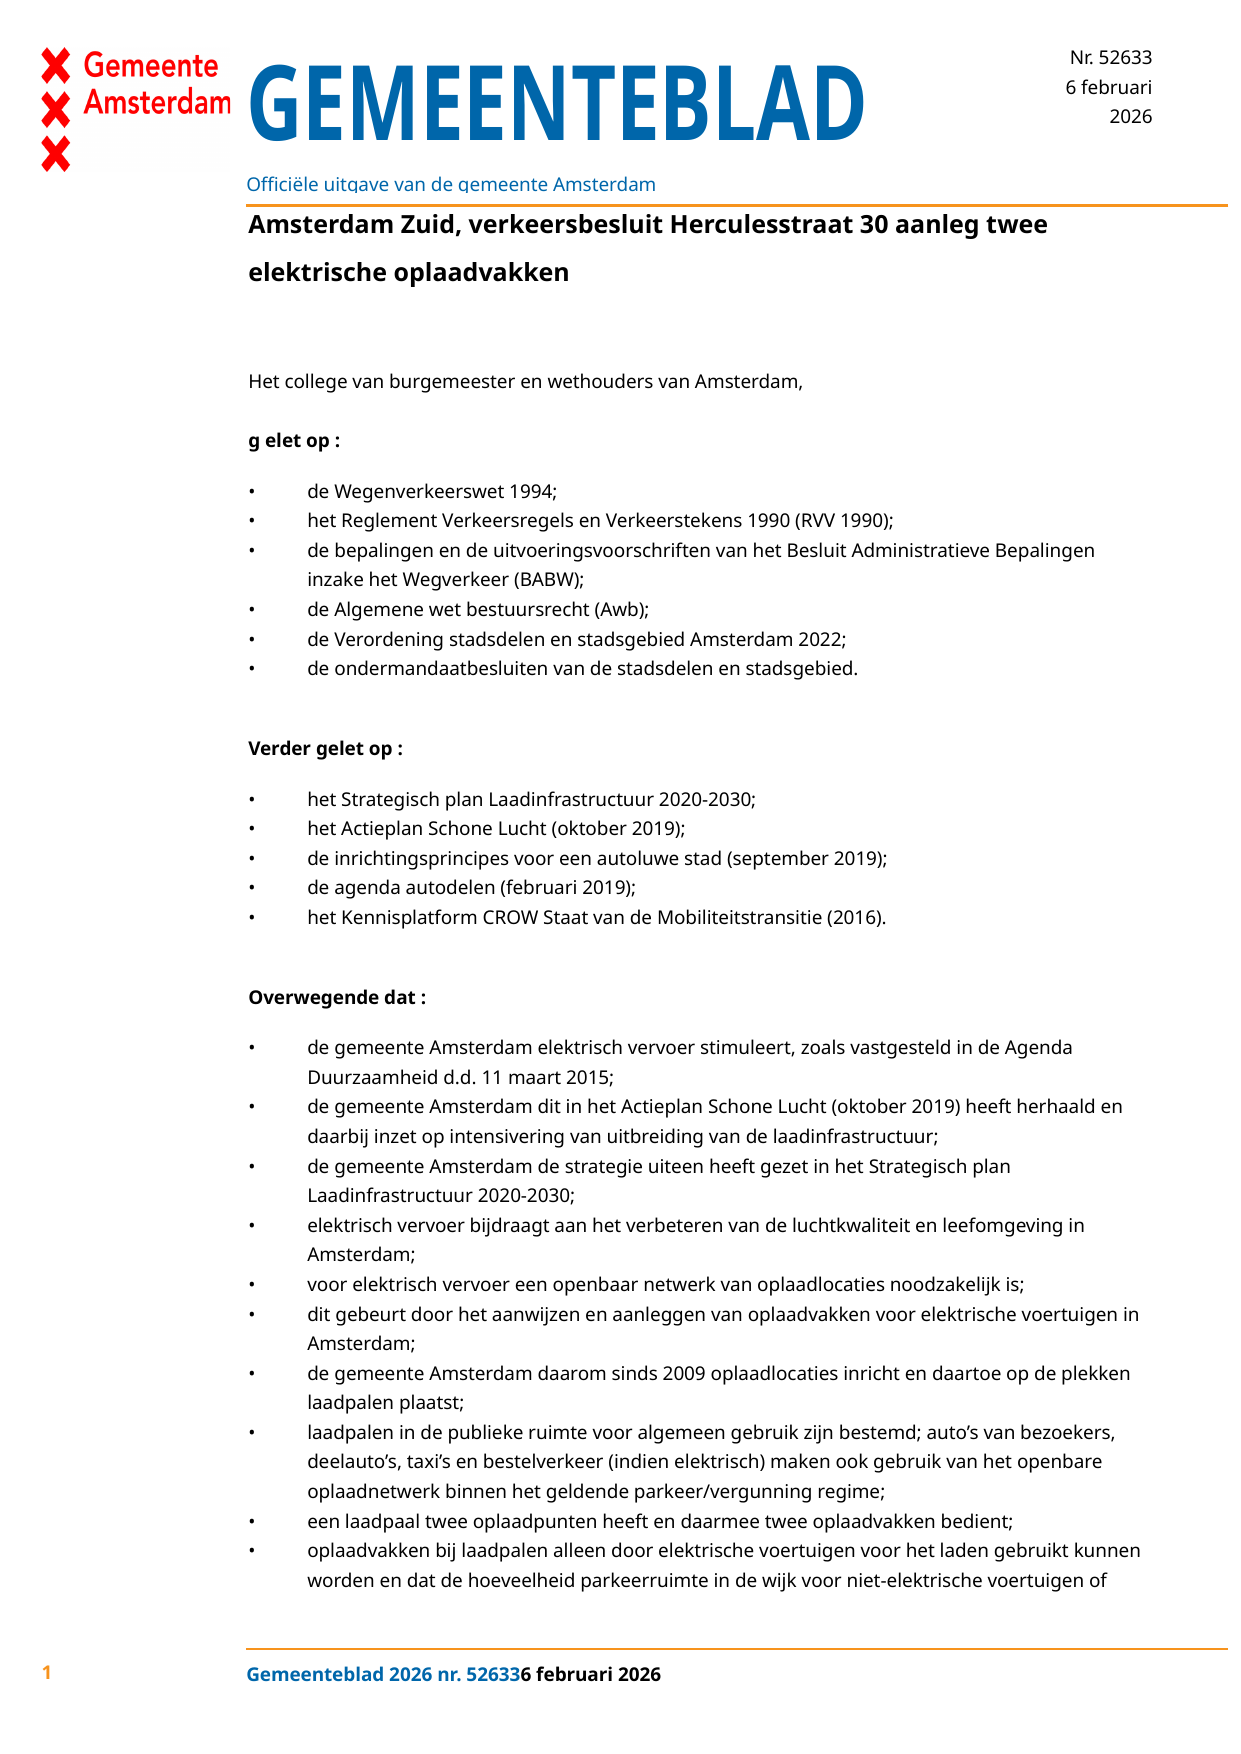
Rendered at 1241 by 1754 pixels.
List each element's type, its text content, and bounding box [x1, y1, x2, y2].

picture [41, 47, 231, 172]
list het Actieplan Schone Lucht (oktober 2019); [248, 815, 1152, 841]
list laadpalen in de publieke ruimte voor algemeen gebruik zijn bestemd; auto’s van bezoekers, deelauto’s, taxi’s en bestelverkeer (indien elektrisch) maken ook gebruik van het openbare oplaadnetwerk binnen het geldende parkeer/vergunning regime; [248, 1419, 1152, 1504]
list oplaadvakken bij laadpalen alleen door elektrische voertuigen voor het laden gebruikt kunnen worden en dat de hoeveelheid parkeerruimte in de wijk voor niet-elektrische voertuigen of [248, 1537, 1152, 1593]
text Amsterdam Zuid, verkeersbesluit Herculesstraat 30 aanleg twee elektrische oplaadvakken [248, 207, 1152, 288]
list de Verordening stadsdelen en stadsgebied Amsterdam 2022; [248, 626, 1152, 651]
list het Kennisplatform CROW Staat van de Mobiliteitstransitie (2016). [248, 904, 1152, 930]
list de ondermandaatbesluiten van de stadsdelen en stadsgebied. [248, 655, 1152, 681]
list de gemeente Amsterdam de strategie uiteen heeft gezet in het Strategisch plan Laadinfrastructuur 2020-2030; [248, 1153, 1152, 1208]
list de gemeente Amsterdam dit in het Actieplan Schone Lucht (oktober 2019) heeft herhaald en daarbij inzet op intensivering van uitbreiding van de laadinfrastructuur; [248, 1094, 1152, 1149]
text Het college van burgemeester en wethouders van Amsterdam, [248, 368, 1152, 394]
list de inrichtingsprincipes voor een autoluwe stad (september 2019); [248, 845, 1152, 871]
list een laadpaal twee oplaadpunten heeft en daarmee twee oplaadvakken bedient; [248, 1508, 1152, 1533]
list het Reglement Verkeersregels en Verkeerstekens 1990 (RVV 1990); [248, 507, 1152, 533]
list het Strategisch plan Laadinfrastructuur 2020-2030; [248, 786, 1152, 811]
text Overwegende dat : [248, 984, 1152, 1010]
list de agenda autodelen (februari 2019); [248, 874, 1152, 900]
list de Wegenverkeerswet 1994; [248, 478, 1152, 503]
list de gemeente Amsterdam daarom sinds 2009 oplaadlocaties inricht en daartoe op de plekken laadpalen plaatst; [248, 1360, 1152, 1415]
list de Algemene wet bestuursrecht (Awb); [248, 596, 1152, 622]
list voor elektrisch vervoer een openbaar netwerk van oplaadlocaties noodzakelijk is; [248, 1271, 1152, 1297]
list de bepalingen en de uitvoeringsvoorschriften van het Besluit Administratieve Bepalingen inzake het Wegverkeer (BABW); [248, 537, 1152, 592]
list elektrisch vervoer bijdraagt aan het verbeteren van de luchtkwaliteit en leefomgeving in Amsterdam; [248, 1212, 1152, 1267]
text Verder gelet op : [248, 735, 1152, 761]
text g elet op : [248, 427, 1152, 453]
list de gemeente Amsterdam elektrisch vervoer stimuleert, zoals vastgesteld in de Agenda Duurzaamheid d.d. 11 maart 2015; [248, 1034, 1152, 1090]
list dit gebeurt door het aanwijzen en aanleggen van oplaadvakken voor elektrische voertuigen in Amsterdam; [248, 1301, 1152, 1356]
